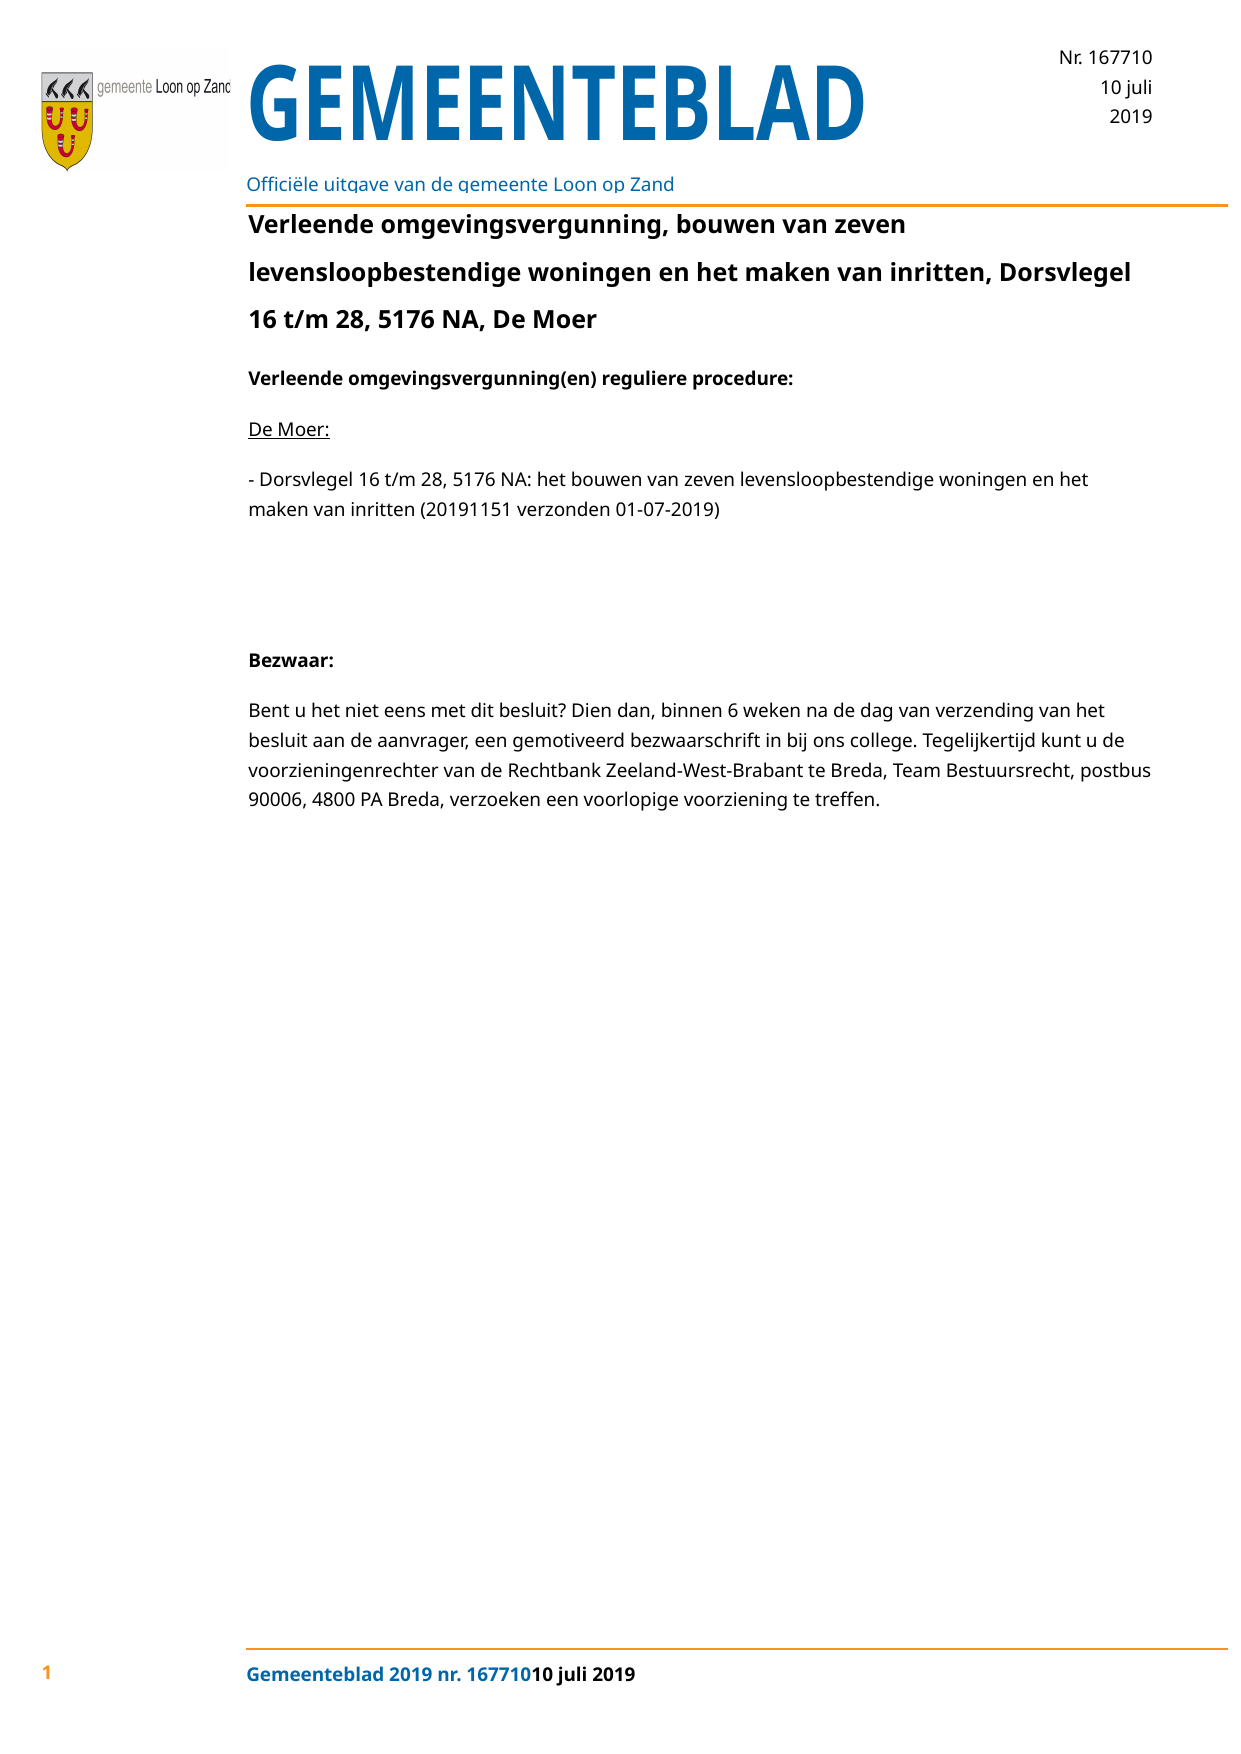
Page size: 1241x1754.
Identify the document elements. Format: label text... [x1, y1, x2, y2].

text Bent u het niet eens met dit besluit? Dien dan, binnen 6 weken na de dag van verzending van het besluit aan de aanvrager, een gemotiveerd bezwaarschrift in bij ons college. Tegelijkertijd kunt u de voorzieningenrechter van de Rechtbank Zeeland-West-Brabant te Breda, Team Bestuursrecht, postbus 90006, 4800 PA Breda, verzoeken een voorlopige voorziening te treffen. [248, 698, 1152, 812]
text Verleende omgevingsvergunning, bouwen van zeven levensloopbestendige woningen en het maken van inritten, Dorsvlegel 16 t/m 28, 5176 NA, De Moer [248, 207, 1152, 336]
text Verleende omgevingsvergunning(en) reguliere procedure: [248, 366, 1152, 391]
text - Dorsvlegel 16 t/m 28, 5176 NA: het bouwen van zeven levensloopbestendige woningen en het maken van inritten (20191151 verzonden 01-07-2019) [248, 466, 1152, 522]
picture [41, 47, 231, 172]
text De Moer: [248, 416, 1152, 442]
text Bezwaar: [248, 647, 1152, 673]
